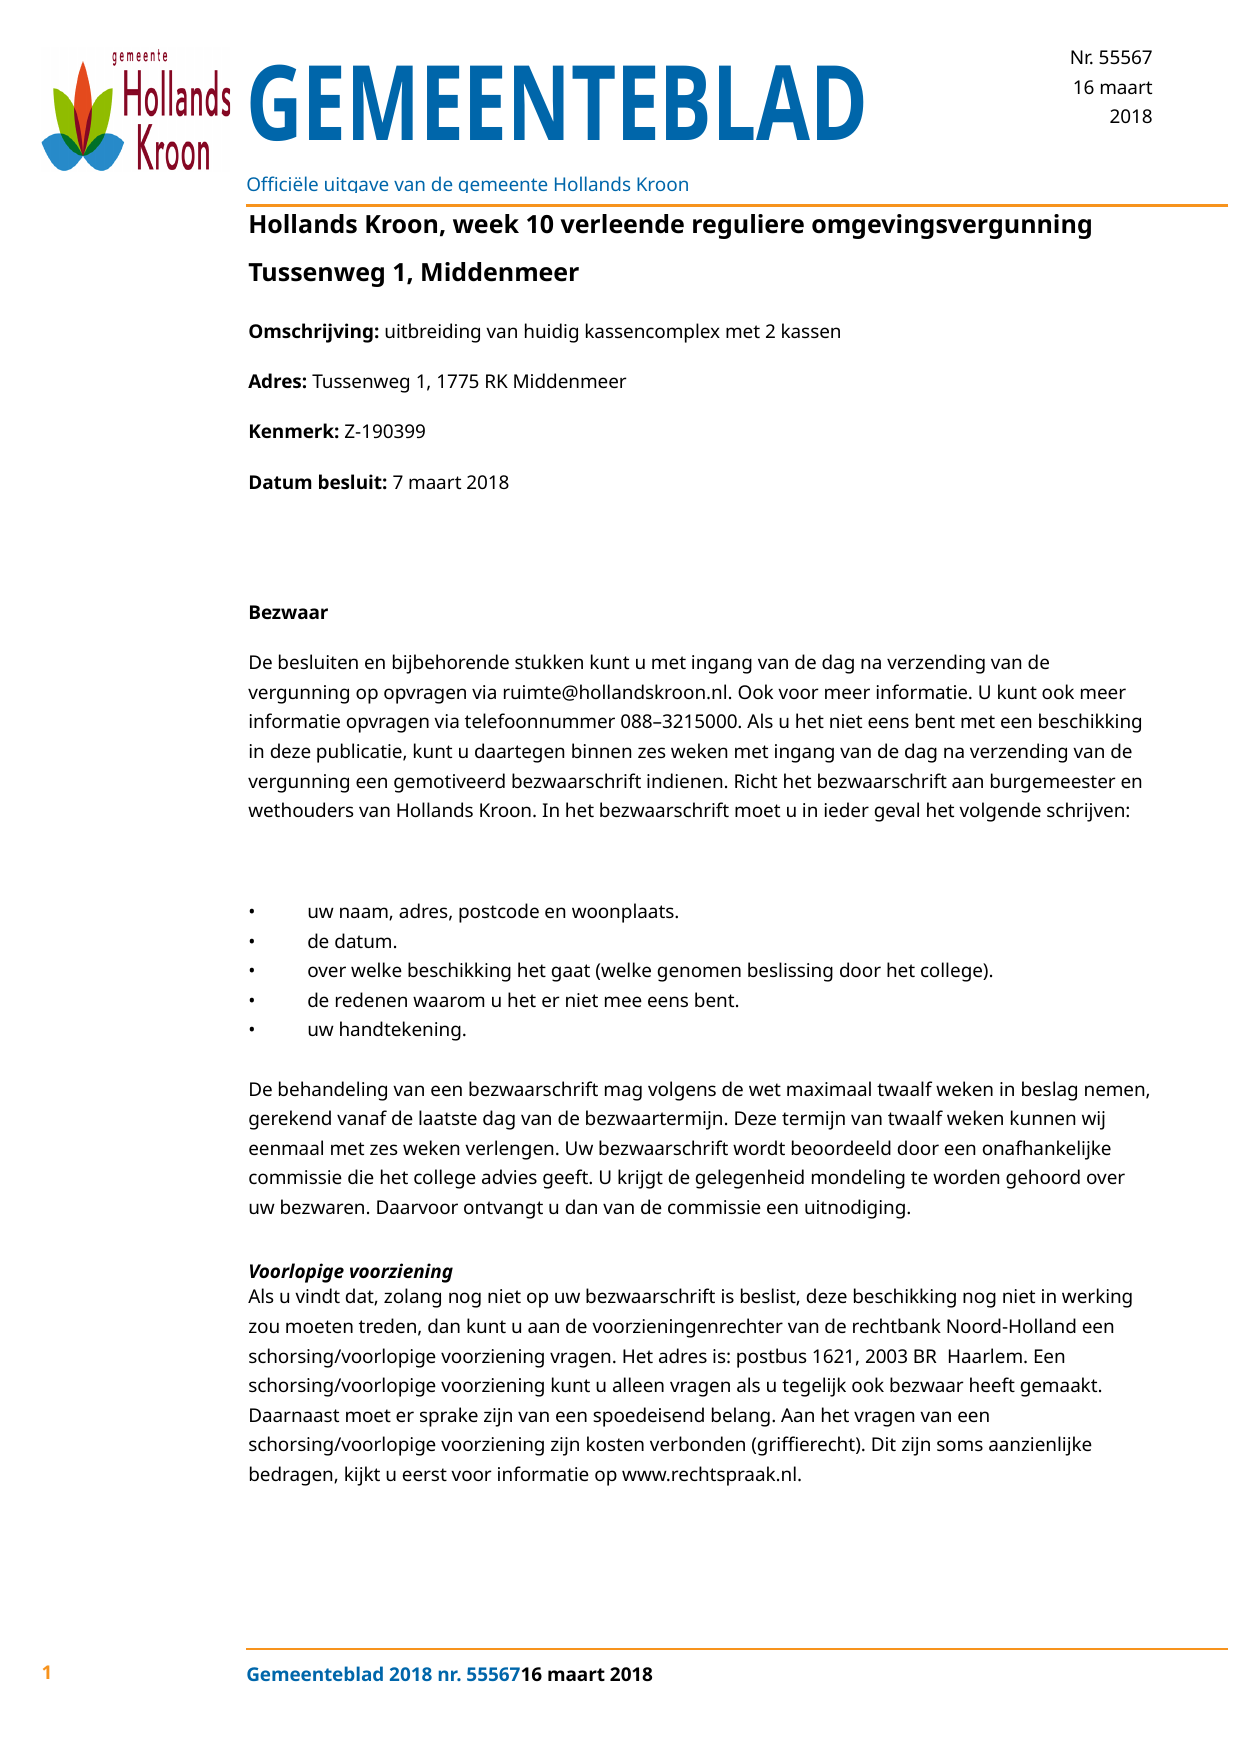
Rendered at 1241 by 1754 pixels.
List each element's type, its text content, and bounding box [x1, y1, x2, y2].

list uw handtekening. [248, 1017, 1152, 1042]
list over welke beschikking het gaat (welke genomen beslissing door het college). [248, 957, 1152, 983]
text Als u vindt dat, zolang nog niet op uw bezwaarschrift is beslist, deze beschikking nog niet in werking zou moeten treden, dan kunt u aan de voorzieningenrechter van de rechtbank Noord-Holland een schorsing/voorlopige voorziening vragen. Het adres is: postbus 1621, 2003 BR Haarlem. Een schorsing/voorlopige voorziening kunt u alleen vragen als u tegelijk ook bezwaar heeft gemaakt. Daarnaast moet er sprake zijn van een spoedeisend belang. Aan het vragen van een schorsing/voorlopige voorziening zijn kosten verbonden (griffierecht). Dit zijn soms aanzienlijke bedragen, kijkt u eerst voor informatie op www.rechtspraak.nl. [248, 1284, 1152, 1487]
list de redenen waarom u het er niet mee eens bent. [248, 987, 1152, 1013]
text Omschrijving: uitbreiding van huidig kassencomplex met 2 kassen [248, 318, 1152, 344]
text De behandeling van een bezwaarschrift mag volgens de wet maximaal twaalf weken in beslag nemen, gerekend vanaf de laatste dag van de bezwaartermijn. Deze termijn van twaalf weken kunnen wij eenmaal met zes weken verlengen. Uw bezwaarschrift wordt beoordeeld door een onafhankelijke commissie die het college advies geeft. U krijgt de gelegenheid mondeling te worden gehoord over uw bezwaren. Daarvoor ontvangt u dan van de commissie een uitnodiging. [248, 1076, 1152, 1220]
picture [41, 47, 231, 172]
text Bezwaar [248, 599, 1152, 625]
text De besluiten en bijbehorende stukken kunt u met ingang van de dag na verzending van de vergunning op opvragen via ruimte@hollandskroon.nl. Ook voor meer informatie. U kunt ook meer informatie opvragen via telefoonnummer 088–3215000. Als u het niet eens bent met een beschikking in deze publicatie, kunt u daartegen binnen zes weken met ingang van de dag na verzending van de vergunning een gemotiveerd bezwaarschrift indienen. Richt het bezwaarschrift aan burgemeester en wethouders van Hollands Kroon. In het bezwaarschrift moet u in ieder geval het volgende schrijven: [248, 649, 1152, 823]
text Kenmerk: Z-190399 [248, 419, 1152, 444]
text Hollands Kroon, week 10 verleende reguliere omgevingsvergunning Tussenweg 1, Middenmeer [248, 207, 1152, 288]
table_header [700, 469, 1152, 495]
text Adres: Tussenweg 1, 1775 RK Middenmeer [248, 368, 1152, 394]
text Voorlopige voorziening [248, 1258, 1152, 1284]
table_header Datum besluit: 7 maart 2018 [248, 469, 700, 495]
list uw naam, adres, postcode en woonplaats. [248, 898, 1152, 924]
list de datum. [248, 928, 1152, 953]
